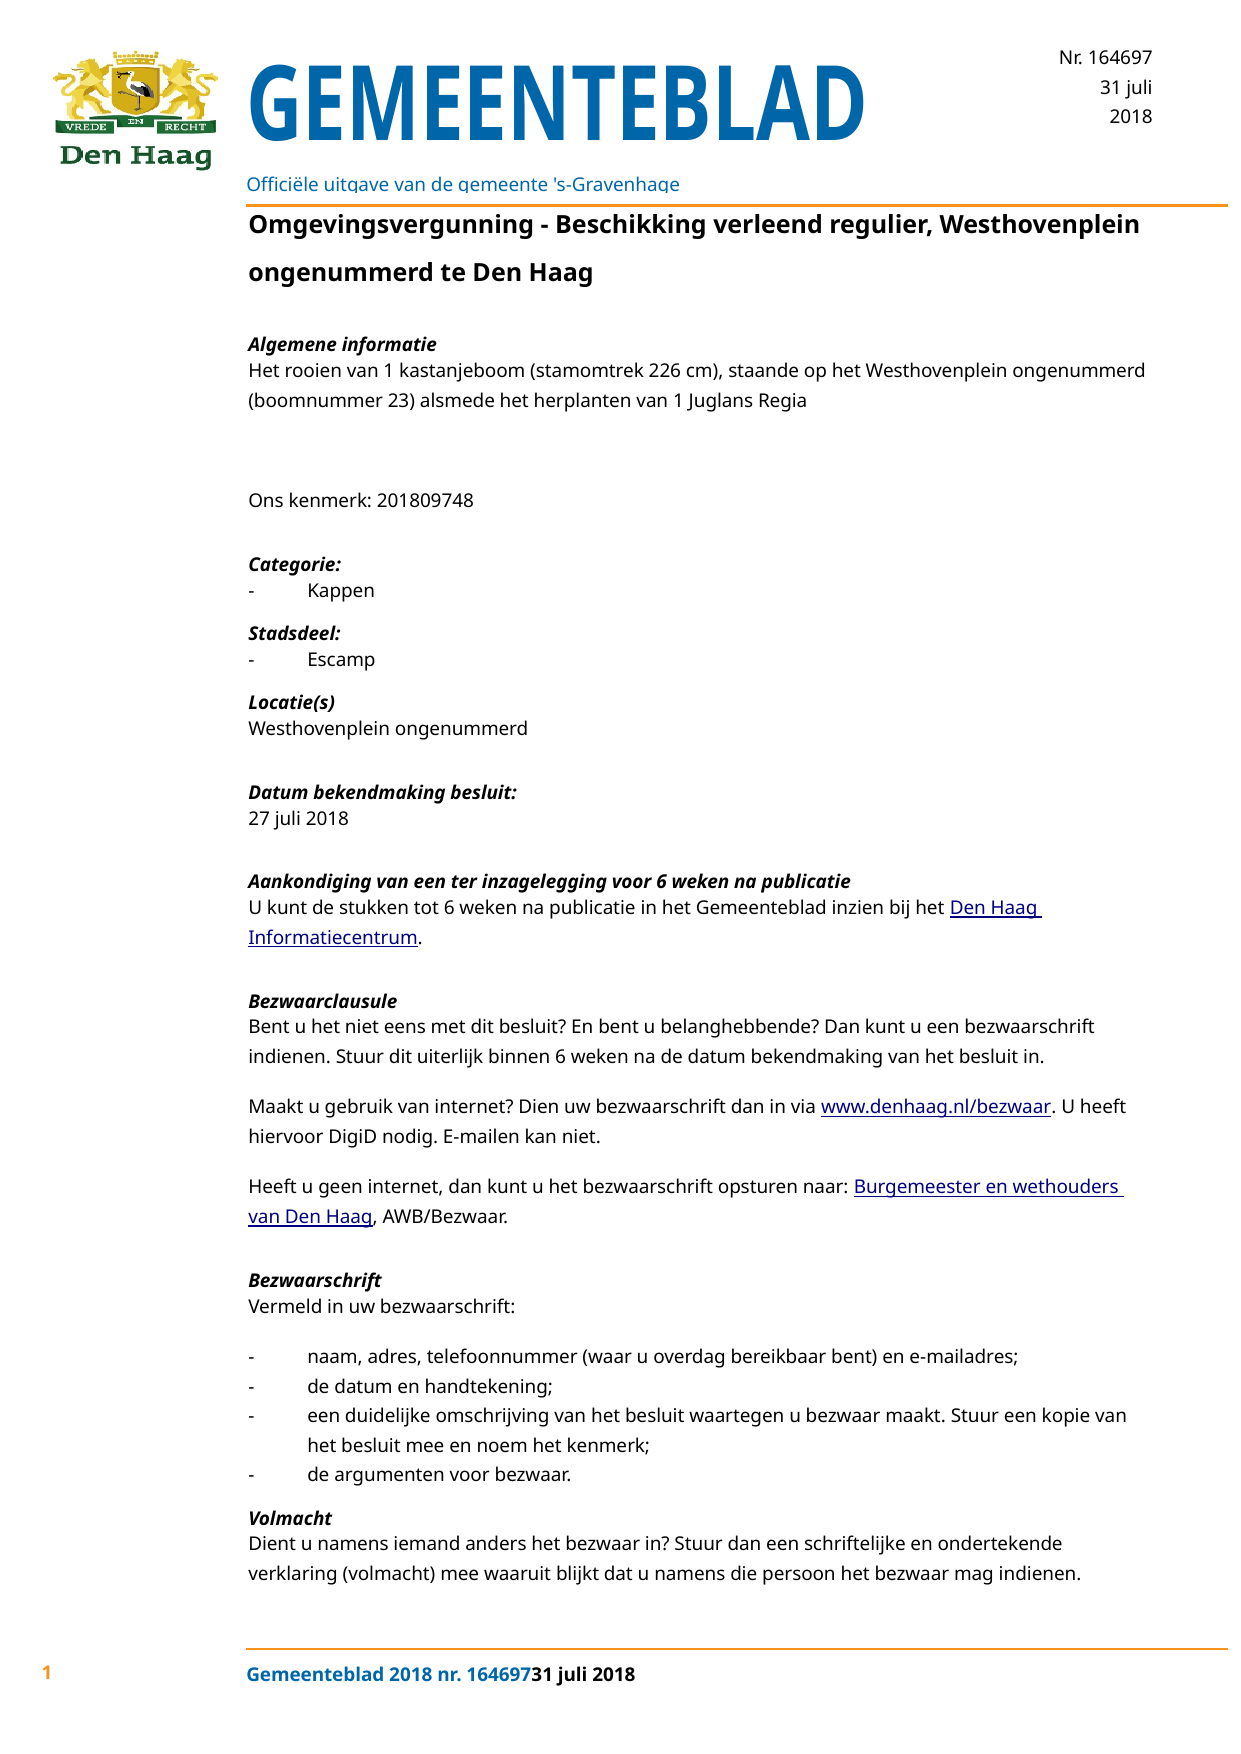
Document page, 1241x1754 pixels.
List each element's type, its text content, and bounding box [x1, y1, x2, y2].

text Datum bekendmaking besluit: [248, 779, 1152, 805]
list een duidelijke omschrijving van het besluit waartegen u bezwaar maakt. Stuur een kopie van het besluit mee en noem het kenmerk; [248, 1402, 1152, 1458]
text Bent u het niet eens met dit besluit? En bent u belanghebbende? Dan kunt u een bezwaarschrift indienen. Stuur dit uiterlijk binnen 6 weken na de datum bekendmaking van het besluit in. [248, 1014, 1152, 1069]
picture [41, 47, 231, 172]
text Stadsdeel: [248, 620, 1152, 646]
list de argumenten voor bezwaar. [248, 1462, 1152, 1487]
text Het rooien van 1 kastanjeboom (stamomtrek 226 cm), staande op het Westhovenplein ongenummerd (boomnummer 23) alsmede het herplanten van 1 Juglans Regia [248, 357, 1152, 412]
text Volmacht [248, 1505, 1152, 1531]
text Locatie(s) [248, 689, 1152, 715]
text Dient u namens iemand anders het bezwaar in? Stuur dan een schriftelijke en ondertekende verklaring (volmacht) mee waaruit blijkt dat u namens die persoon het bezwaar mag indienen. [248, 1531, 1152, 1586]
text U kunt de stukken tot 6 weken na publicatie in het Gemeenteblad inzien bij het Den Haag Informatiecentrum. [248, 894, 1152, 950]
text Westhovenplein ongenummerd [248, 715, 1152, 741]
text Categorie: [248, 552, 1152, 577]
text Bezwaarschrift [248, 1267, 1152, 1293]
text Aankondiging van een ter inzagelegging voor 6 weken na publicatie [248, 869, 1152, 894]
text Maakt u gebruik van internet? Dien uw bezwaarschrift dan in via www.denhaag.nl/bezwaar. U heeft hiervoor DigiD nodig. E-mailen kan niet. [248, 1094, 1152, 1149]
text Bezwaarclausule [248, 988, 1152, 1014]
list naam, adres, telefoonnummer (waar u overdag bereikbaar bent) en e-mailadres; [248, 1343, 1152, 1369]
list de datum en handtekening; [248, 1373, 1152, 1399]
text Omgevingsvergunning - Beschikking verleend regulier, Westhovenplein ongenummerd te Den Haag [248, 207, 1152, 288]
text Algemene informatie [248, 331, 1152, 357]
list Kappen [248, 577, 1152, 603]
list Escamp [248, 646, 1152, 672]
text Vermeld in uw bezwaarschrift: [248, 1293, 1152, 1319]
text Ons kenmerk: 201809748 [248, 488, 1152, 513]
text 27 juli 2018 [248, 805, 1152, 830]
text Heeft u geen internet, dan kunt u het bezwaarschrift opsturen naar: Burgemeester en wethouders van Den Haag, AWB/Bezwaar. [248, 1174, 1152, 1229]
